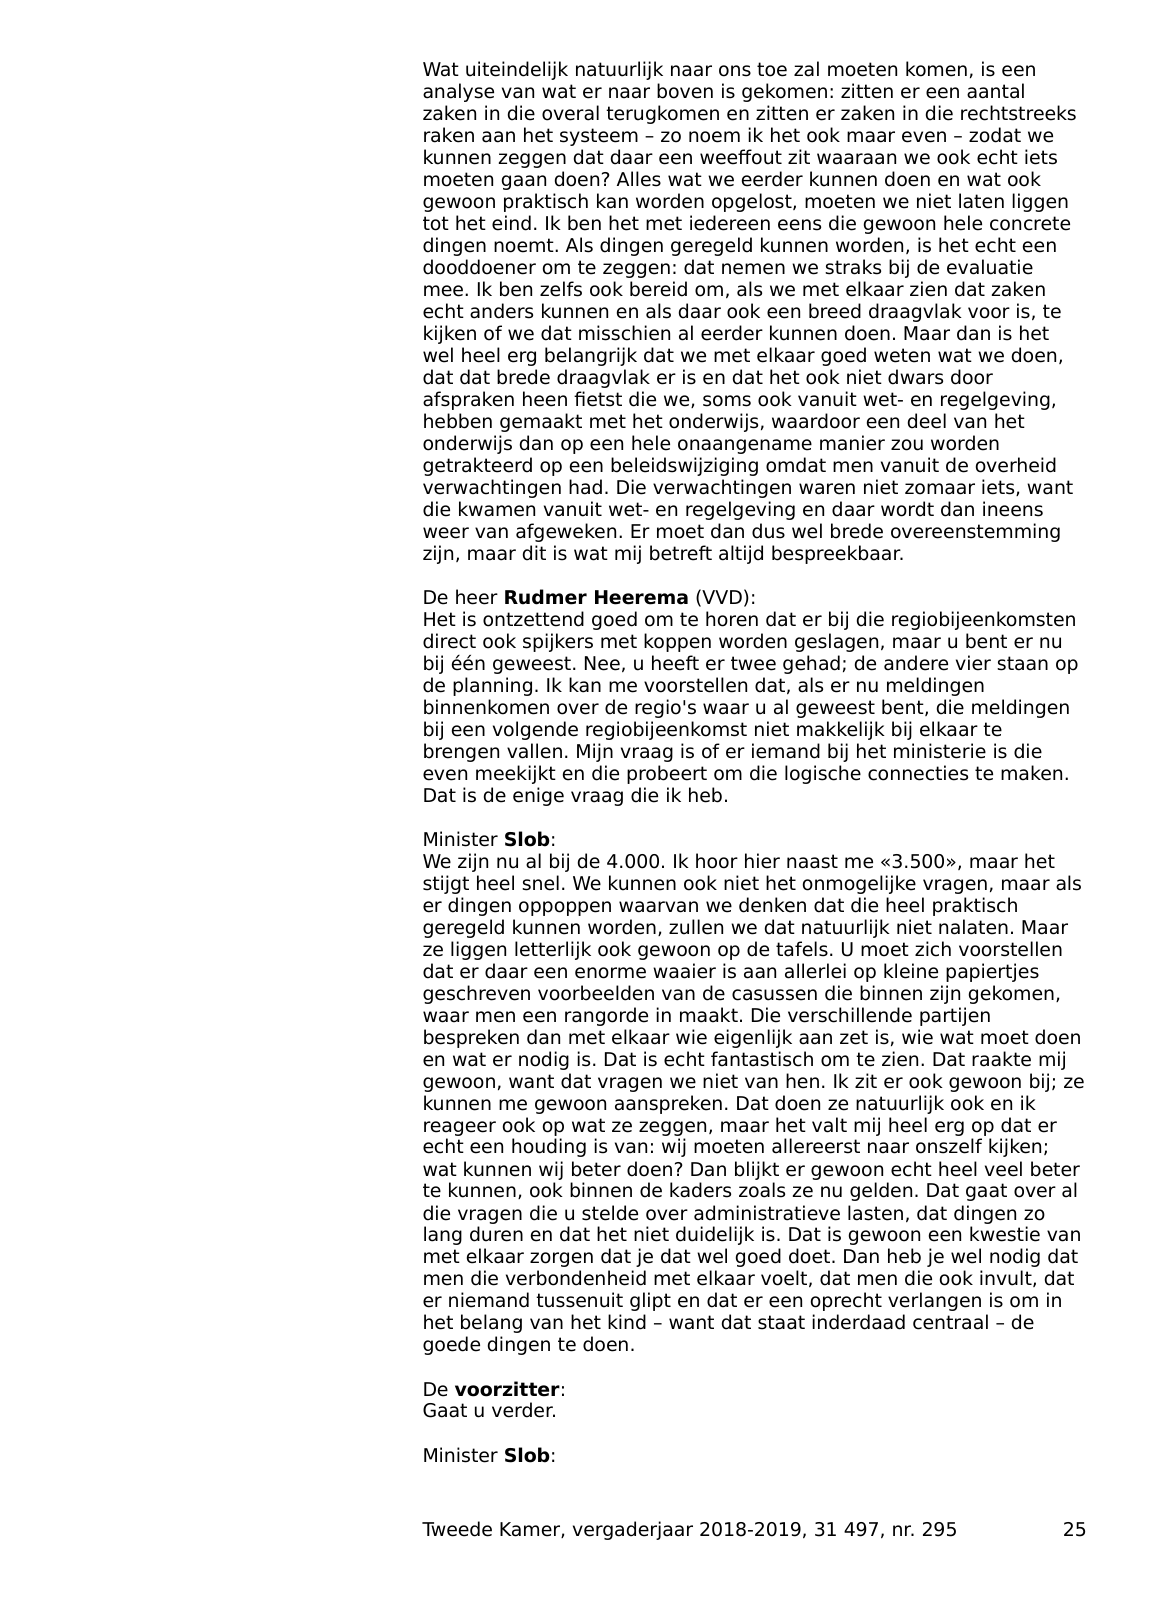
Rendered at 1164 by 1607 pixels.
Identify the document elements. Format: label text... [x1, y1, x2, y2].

text De heer Rudmer Heerema (VVD): [422, 587, 1087, 609]
text De voorzitter: [422, 1378, 1087, 1400]
text Minister Slob: [422, 829, 1087, 851]
text Gaat u verder. [422, 1400, 1087, 1422]
text Minister Slob: [422, 1444, 1087, 1467]
text Wat uiteindelijk natuurlijk naar ons toe zal moeten komen, is een analyse van wat er naar boven is gekomen: zitten er een aantal zaken in die overal terugkomen en zitten er zaken in die rechtstreeks raken aan het systeem – zo noem ik het ook maar even – zodat we kunnen zeggen dat daar een weeffout zit waaraan we ook echt iets moeten gaan doen? Alles wat we eerder kunnen doen en wat ook gewoon praktisch kan worden opgelost, moeten we niet laten liggen tot het eind. Ik ben het met iedereen eens die gewoon hele concrete dingen noemt. Als dingen geregeld kunnen worden, is het echt een dooddoener om te zeggen: dat nemen we straks bij de evaluatie mee. Ik ben zelfs ook bereid om, als we met elkaar zien dat zaken echt anders kunnen en als daar ook een breed draagvlak voor is, te kijken of we dat misschien al eerder kunnen doen. Maar dan is het wel heel erg belangrijk dat we met elkaar goed weten wat we doen, dat dat brede draagvlak er is en dat het ook niet dwars door afspraken heen fietst die we, soms ook vanuit wet- en regelgeving, hebben gemaakt met het onderwijs, waardoor een deel van het onderwijs dan op een hele onaangename manier zou worden getrakteerd op een beleidswijziging omdat men vanuit de overheid verwachtingen had. Die verwachtingen waren niet zomaar iets, want die kwamen vanuit wet- en regelgeving en daar wordt dan ineens weer van afgeweken. Er moet dan dus wel brede overeenstemming zijn, maar dit is wat mij betreft altijd bespreekbaar. [422, 59, 1087, 564]
text Het is ontzettend goed om te horen dat er bij die regiobijeenkomsten direct ook spijkers met koppen worden geslagen, maar u bent er nu bij één geweest. Nee, u heeft er twee gehad; de andere vier staan op de planning. Ik kan me voorstellen dat, als er nu meldingen binnenkomen over de regio's waar u al geweest bent, die meldingen bij een volgende regiobijeenkomst niet makkelijk bij elkaar te brengen vallen. Mijn vraag is of er iemand bij het ministerie is die even meekijkt en die probeert om die logische connecties te maken. Dat is de enige vraag die ik heb. [422, 609, 1087, 807]
text We zijn nu al bij de 4.000. Ik hoor hier naast me «3.500», maar het stijgt heel snel. We kunnen ook niet het onmogelijke vragen, maar als er dingen oppoppen waarvan we denken dat die heel praktisch geregeld kunnen worden, zullen we dat natuurlijk niet nalaten. Maar ze liggen letterlijk ook gewoon op de tafels. U moet zich voorstellen dat er daar een enorme waaier is aan allerlei op kleine papiertjes geschreven voorbeelden van de casussen die binnen zijn gekomen, waar men een rangorde in maakt. Die verschillende partijen bespreken dan met elkaar wie eigenlijk aan zet is, wie wat moet doen en wat er nodig is. Dat is echt fantastisch om te zien. Dat raakte mij gewoon, want dat vragen we niet van hen. Ik zit er ook gewoon bij; ze kunnen me gewoon aanspreken. Dat doen ze natuurlijk ook en ik reageer ook op wat ze zeggen, maar het valt mij heel erg op dat er echt een houding is van: wij moeten allereerst naar onszelf kijken; wat kunnen wij beter doen? Dan blijkt er gewoon echt heel veel beter te kunnen, ook binnen de kaders zoals ze nu gelden. Dat gaat over al die vragen die u stelde over administratieve lasten, dat dingen zo lang duren en dat het niet duidelijk is. Dat is gewoon een kwestie van met elkaar zorgen dat je dat wel goed doet. Dan heb je wel nodig dat men die verbondenheid met elkaar voelt, dat men die ook invult, dat er niemand tussenuit glipt en dat er een oprecht verlangen is om in het belang van het kind – want dat staat inderdaad centraal – de goede dingen te doen. [422, 851, 1087, 1356]
